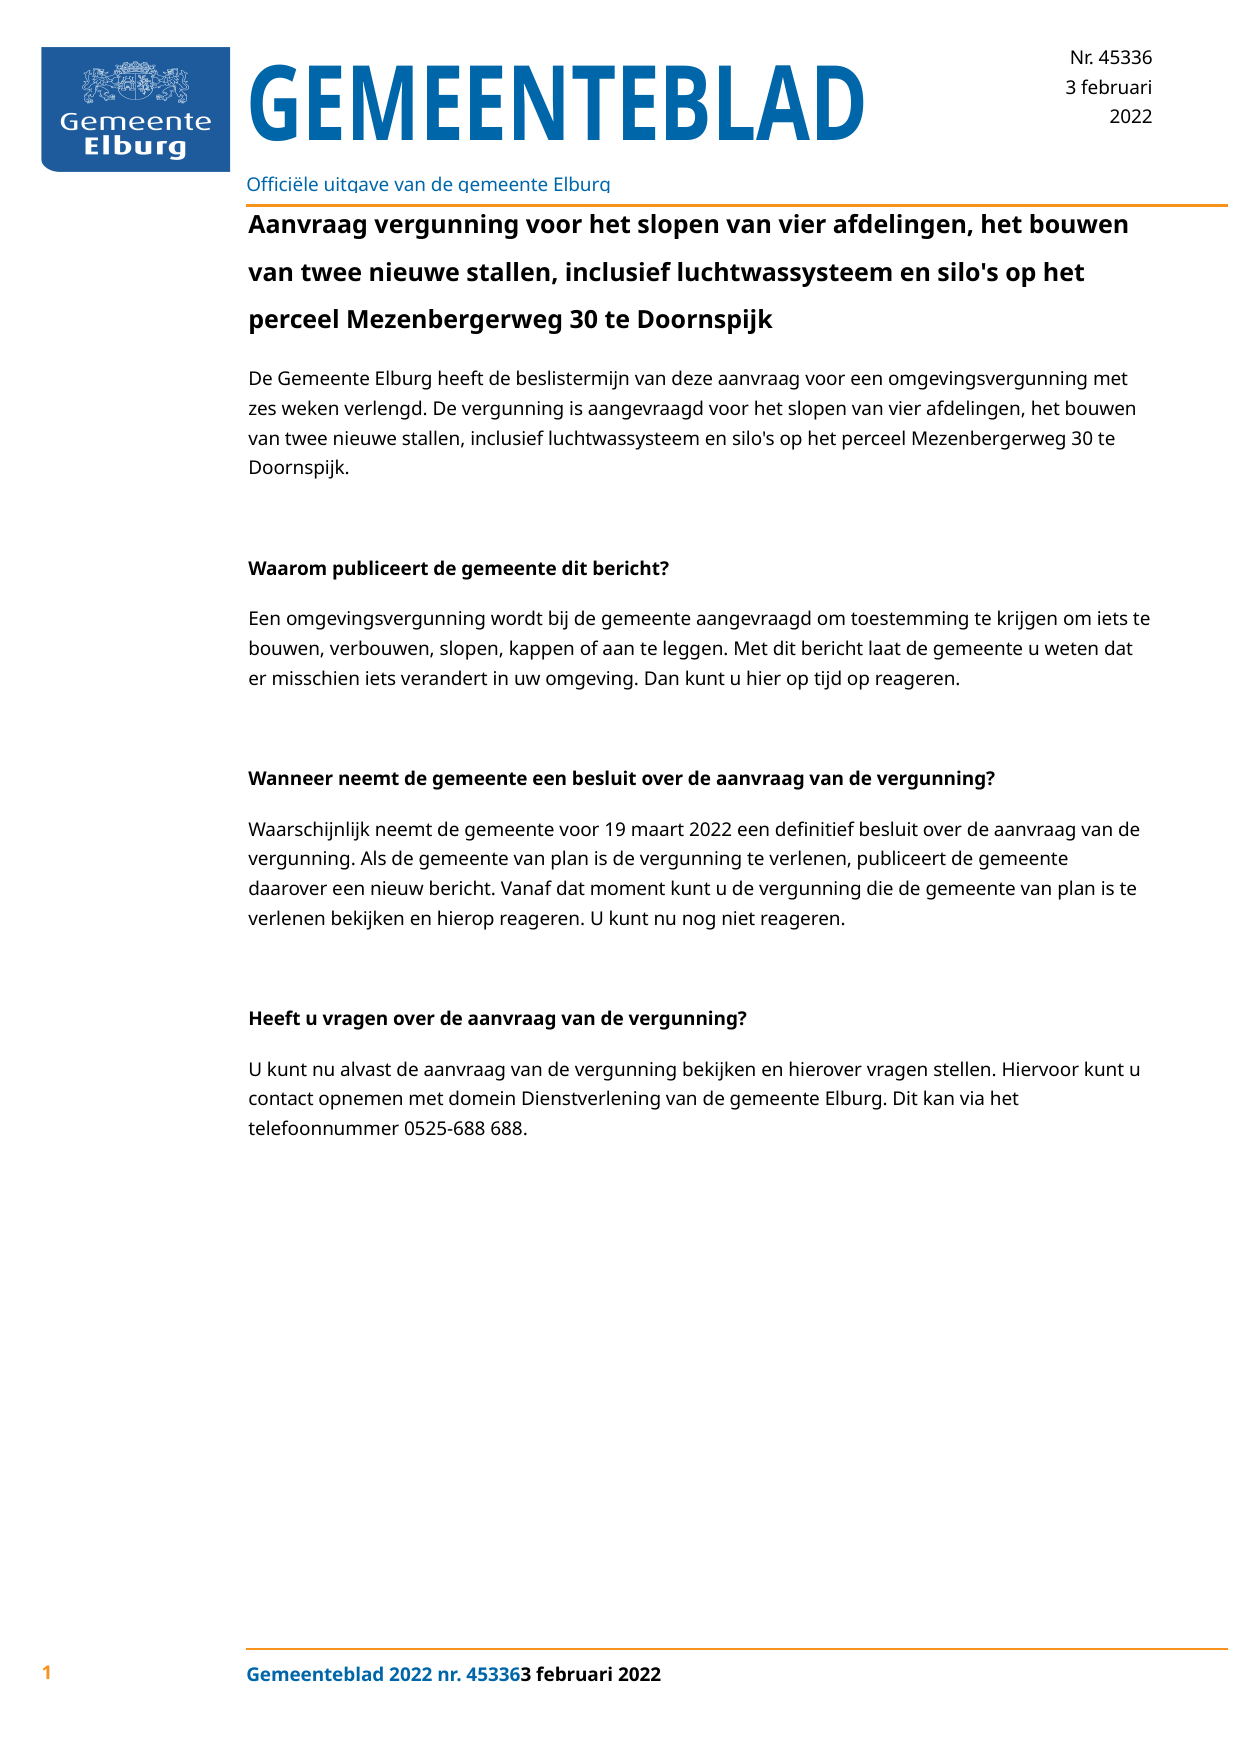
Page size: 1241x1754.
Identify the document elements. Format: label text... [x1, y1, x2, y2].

text Aanvraag vergunning voor het slopen van vier afdelingen, het bouwen van twee nieuwe stallen, inclusief luchtwassysteem en silo's op het perceel Mezenbergerweg 30 te Doornspijk [248, 207, 1152, 336]
text Een omgevingsvergunning wordt bij de gemeente aangevraagd om toestemming te krijgen om iets te bouwen, verbouwen, slopen, kappen of aan te leggen. Met dit bericht laat de gemeente u weten dat er misschien iets verandert in uw omgeving. Dan kunt u hier op tijd op reageren. [248, 606, 1152, 690]
text Heeft u vragen over de aanvraag van de vergunning? [248, 1006, 1152, 1031]
text Waarschijnlijk neemt de gemeente voor 19 maart 2022 een definitief besluit over de aanvraag van de vergunning. Als de gemeente van plan is de vergunning te verlenen, publiceert de gemeente daarover een nieuw bericht. Vanaf dat moment kunt u de vergunning die de gemeente van plan is te verlenen bekijken en hierop reageren. U kunt nu nog niet reageren. [248, 816, 1152, 930]
text De Gemeente Elburg heeft de beslistermijn van deze aanvraag voor een omgevingsvergunning met zes weken verlengd. De vergunning is aangevraagd voor het slopen van vier afdelingen, het bouwen van twee nieuwe stallen, inclusief luchtwassysteem en silo's op het perceel Mezenbergerweg 30 te Doornspijk. [248, 366, 1152, 480]
text Waarom publiceert de gemeente dit bericht? [248, 555, 1152, 581]
picture [41, 47, 231, 172]
text U kunt nu alvast de aanvraag van de vergunning bekijken en hierover vragen stellen. Hiervoor kunt u contact opnemen met domein Dienstverlening van de gemeente Elburg. Dit kan via het telefoonnummer 0525-688 688. [248, 1056, 1152, 1141]
text Wanneer neemt de gemeente een besluit over de aanvraag van de vergunning? [248, 766, 1152, 791]
